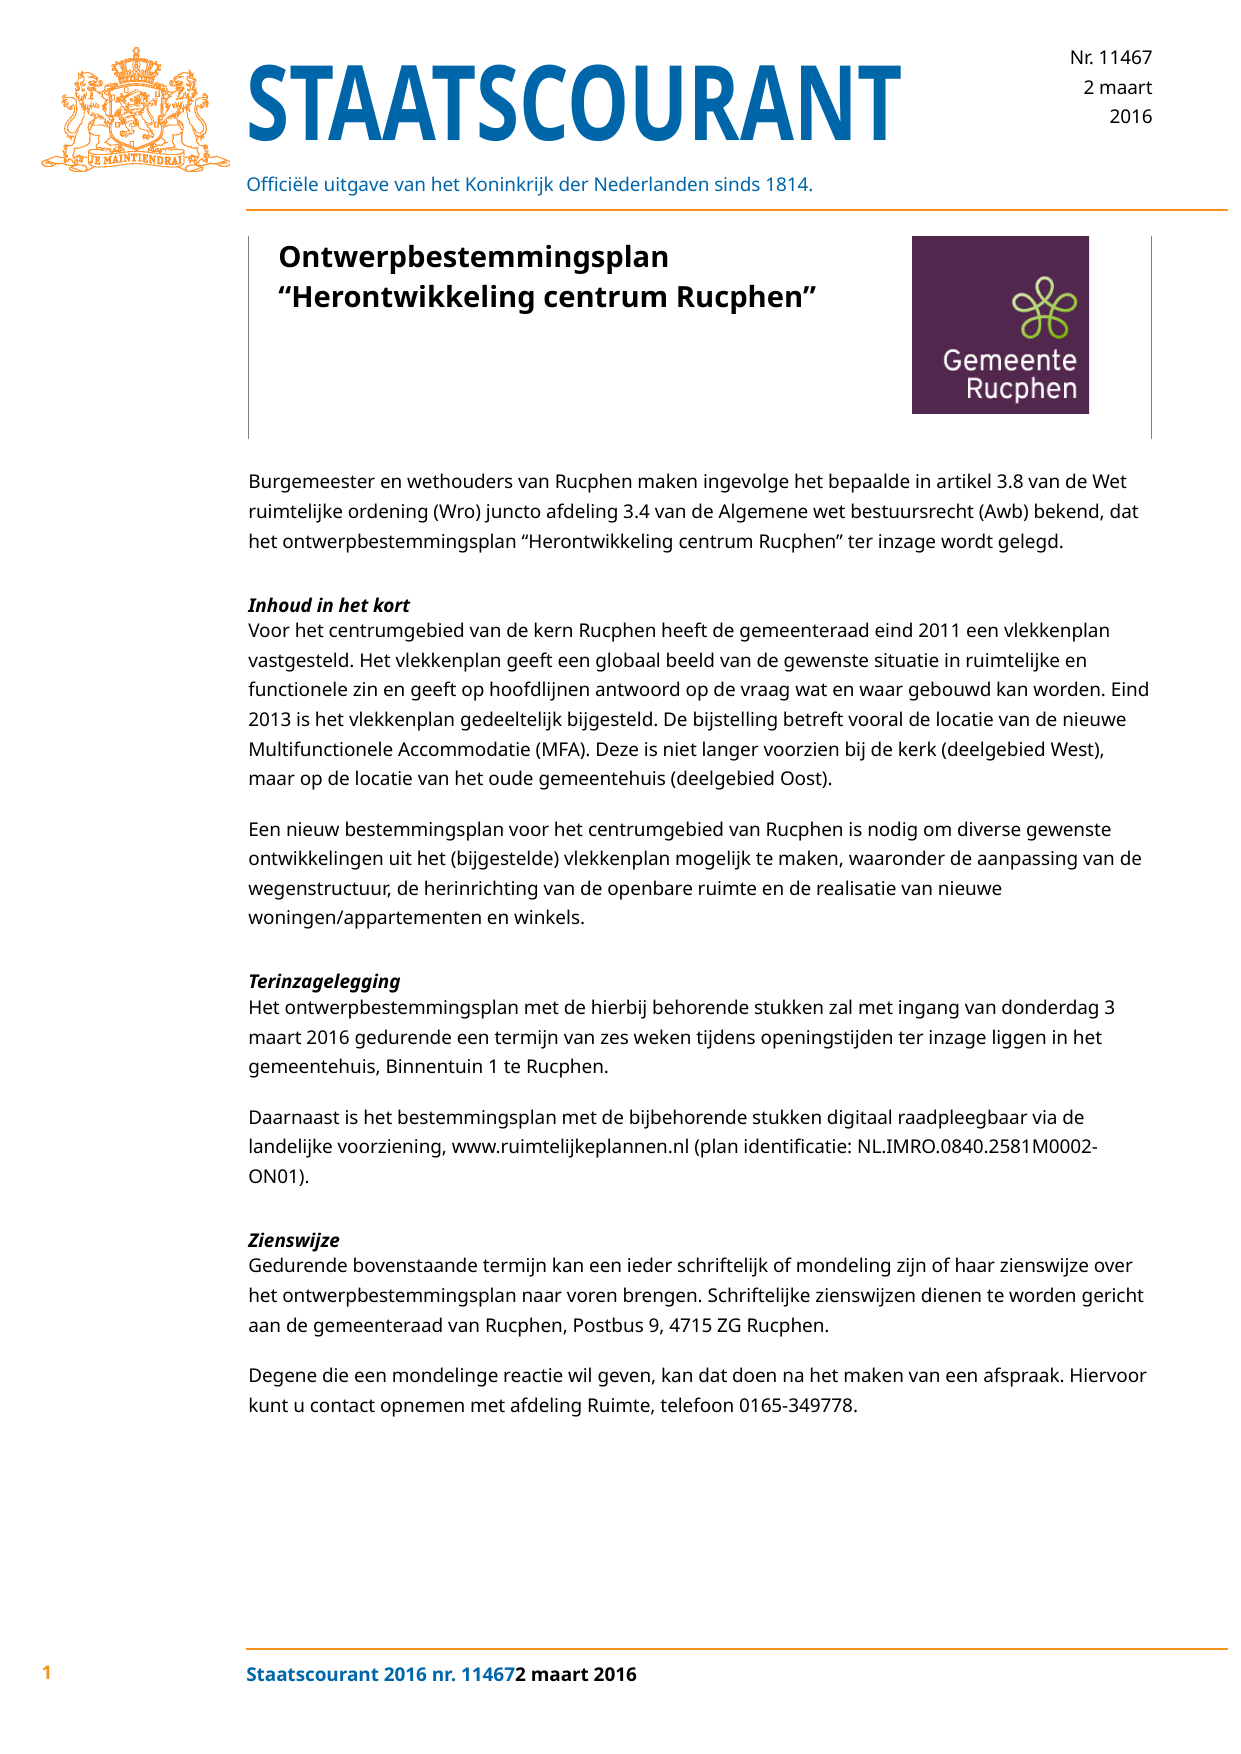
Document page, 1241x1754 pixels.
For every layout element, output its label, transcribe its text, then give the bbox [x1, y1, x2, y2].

text Gedurende bovenstaande termijn kan een ieder schriftelijk of mondeling zijn of haar zienswijze over het ontwerpbestemmingsplan naar voren brengen. Schriftelijke zienswijzen dienen te worden gericht aan de gemeenteraad van Rucphen, Postbus 9, 4715 ZG Rucphen. [248, 1253, 1152, 1338]
picture [912, 236, 1090, 414]
text Burgemeester en wethouders van Rucphen maken ingevolge het bepaalde in artikel 3.8 van de Wet ruimtelijke ordening (Wro) juncto afdeling 3.4 van de Algemene wet bestuursrecht (Awb) bekend, dat het ontwerpbestemmingsplan “Herontwikkeling centrum Rucphen” ter inzage wordt gelegd. [248, 469, 1152, 553]
text Degene die een mondelinge reactie wil geven, kan dat doen na het maken van een afspraak. Hiervoor kunt u contact opnemen met afdeling Ruimte, telefoon 0165-349778. [248, 1362, 1152, 1418]
text Voor het centrumgebied van de kern Rucphen heeft de gemeenteraad eind 2011 een vlekkenplan vastgesteld. Het vlekkenplan geeft een globaal beeld van de gewenste situatie in ruimtelijke en functionele zin en geeft op hoofdlijnen antwoord op de vraag wat en waar gebouwd kan worden. Eind 2013 is het vlekkenplan gedeeltelijk bijgesteld. De bijstelling betreft vooral de locatie van de nieuwe Multifunctionele Accommodatie (MFA). Deze is niet langer voorzien bij de kerk (deelgebied West), maar op de locatie van het oude gemeentehuis (deelgebied Oost). [248, 617, 1152, 791]
table_header [850, 236, 912, 413]
text Een nieuw bestemmingsplan voor het centrumgebied van Rucphen is nodig om diverse gewenste ontwikkelingen uit het (bijgestelde) vlekkenplan mogelijk te maken, waaronder de aanpassing van de wegenstructuur, de herinrichting van de openbare ruimte en de realisatie van nieuwe woningen/appartementen en winkels. [248, 816, 1152, 930]
text Terinzagelegging [248, 968, 1152, 994]
picture [41, 47, 231, 172]
text Zienswijze [248, 1227, 1152, 1253]
table_header [850, 414, 1151, 439]
table_header Ontwerpbestemmingsplan “Herontwikkeling centrum Rucphen” [249, 236, 850, 439]
table_header [1090, 236, 1151, 413]
text Inhoud in het kort [248, 592, 1152, 617]
text Het ontwerpbestemmingsplan met de hierbij behorende stukken zal met ingang van donderdag 3 maart 2016 gedurende een termijn van zes weken tijdens openingstijden ter inzage liggen in het gemeentehuis, Binnentuin 1 te Rucphen. [248, 994, 1152, 1079]
text Daarnaast is het bestemmingsplan met de bijbehorende stukken digitaal raadpleegbaar via de landelijke voorziening, www.ruimtelijkeplannen.nl (plan identificatie: NL.IMRO.0840.2581M0002-ON01). [248, 1104, 1152, 1189]
